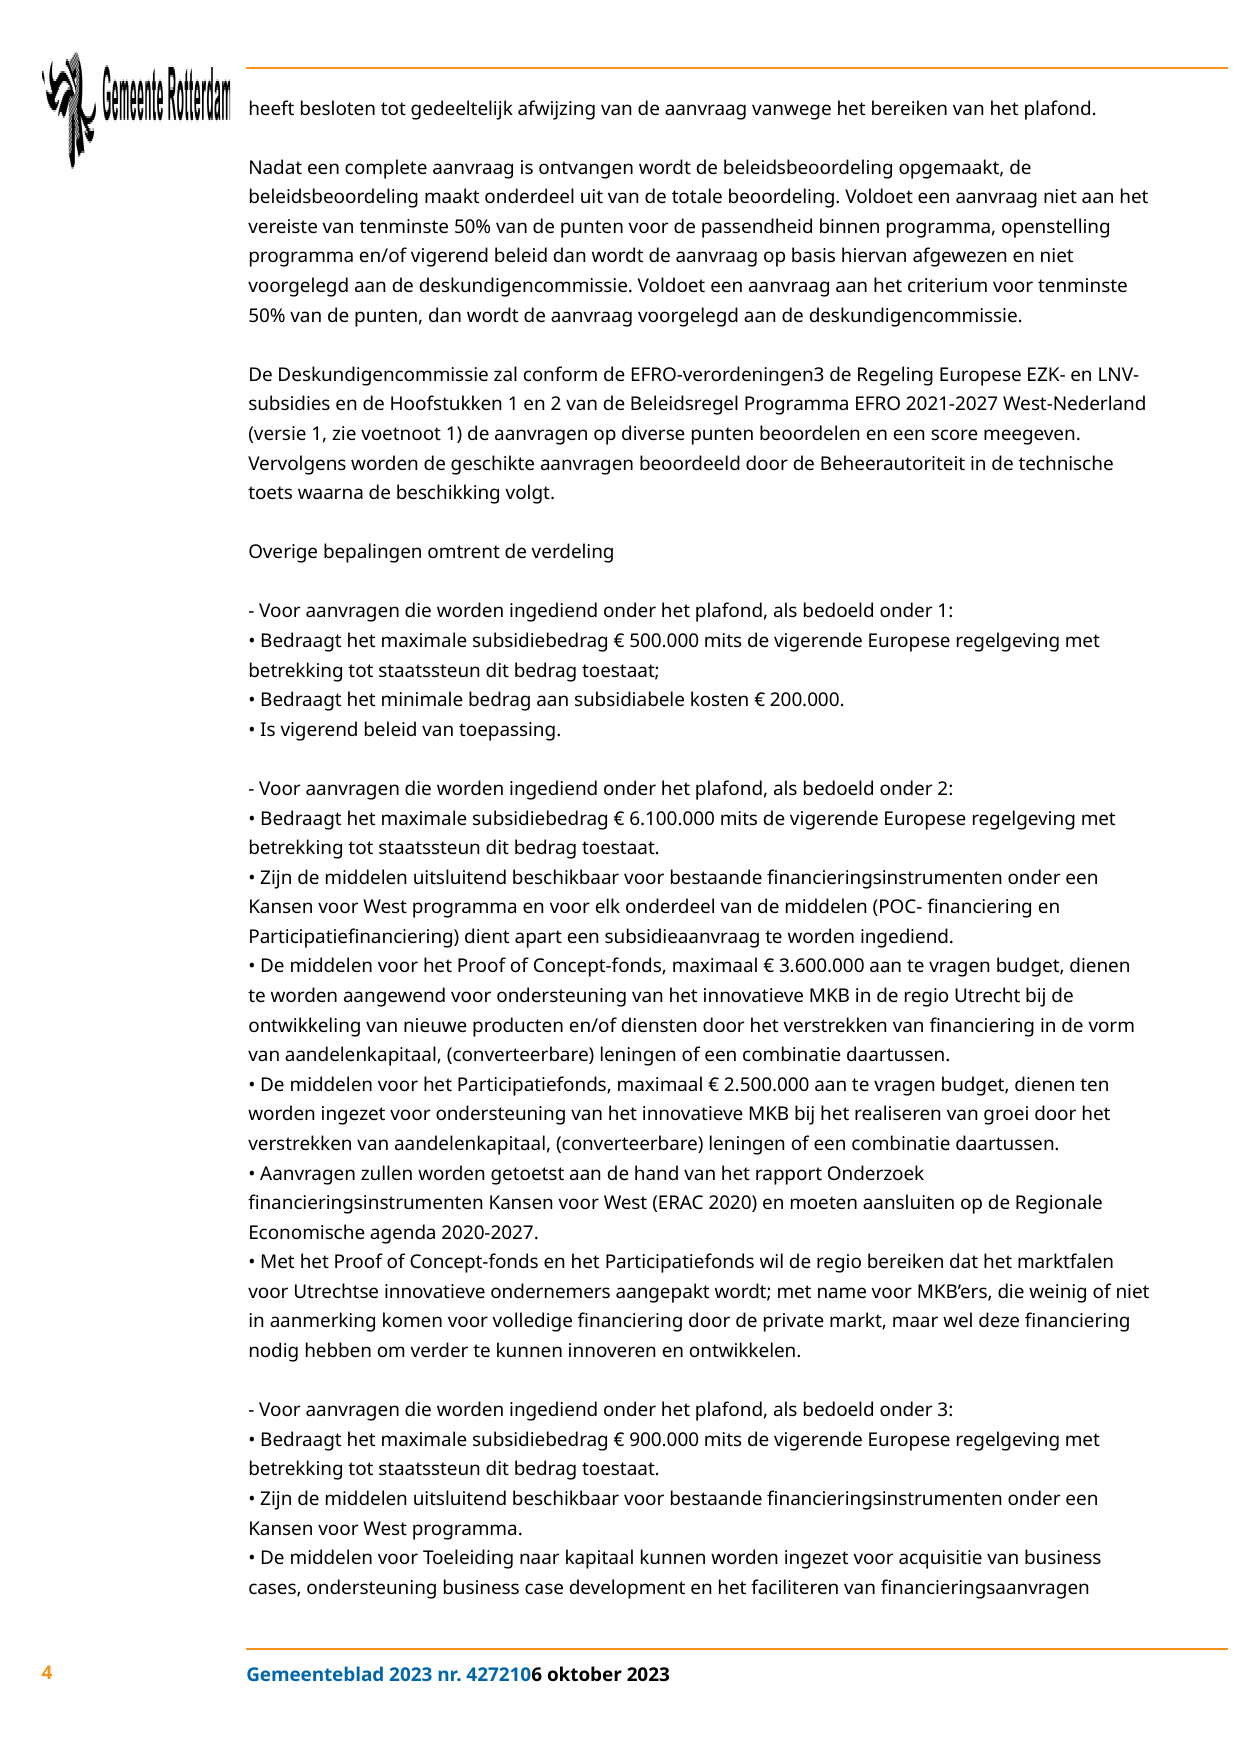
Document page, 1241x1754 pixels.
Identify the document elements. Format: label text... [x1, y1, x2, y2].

picture [41, 47, 231, 172]
text • Bedraagt het maximale subsidiebedrag € 500.000 mits de vigerende Europese regelgeving met betrekking tot staatssteun dit bedrag toestaat; [248, 627, 1152, 683]
text • De middelen voor het Participatiefonds, maximaal € 2.500.000 aan te vragen budget, dienen ten worden ingezet voor ondersteuning van het innovatieve MKB bij het realiseren van groei door het verstrekken van aandelenkapitaal, (converteerbare) leningen of een combinatie daartussen. [248, 1071, 1152, 1156]
text - Voor aanvragen die worden ingediend onder het plafond, als bedoeld onder 2: [248, 775, 1152, 801]
text heeft besloten tot gedeeltelijk afwijzing van de aanvraag vanwege het bereiken van het plafond. [248, 95, 1152, 121]
text • De middelen voor Toeleiding naar kapitaal kunnen worden ingezet voor acquisitie van business cases, ondersteuning business case development en het faciliteren van financieringsaanvragen [248, 1544, 1152, 1600]
text • Zijn de middelen uitsluitend beschikbaar voor bestaande financieringsinstrumenten onder een Kansen voor West programma en voor elk onderdeel van de middelen (POC- financiering en Participatiefinanciering) dient apart een subsidieaanvraag te worden ingediend. [248, 864, 1152, 949]
text De Deskundigencommissie zal conform de EFRO-verordeningen3 de Regeling Europese EZK- en LNV-subsidies en de Hoofstukken 1 en 2 van de Beleidsregel Programma EFRO 2021-2027 West-Nederland (versie 1, zie voetnoot 1) de aanvragen op diverse punten beoordelen en een score meegeven. Vervolgens worden de geschikte aanvragen beoordeeld door de Beheerautoriteit in de technische toets waarna de beschikking volgt. [248, 361, 1152, 505]
text • Aanvragen zullen worden getoetst aan de hand van het rapport Onderzoek financieringsinstrumenten Kansen voor West (ERAC 2020) en moeten aansluiten op de Regionale Economische agenda 2020-2027. [248, 1160, 1152, 1245]
text Nadat een complete aanvraag is ontvangen wordt de beleidsbeoordeling opgemaakt, de beleidsbeoordeling maakt onderdeel uit van de totale beoordeling. Voldoet een aanvraag niet aan het vereiste van tenminste 50% van de punten voor de passendheid binnen programma, openstelling programma en/of vigerend beleid dan wordt de aanvraag op basis hiervan afgewezen en niet voorgelegd aan de deskundigencommissie. Voldoet een aanvraag aan het criterium voor tenminste 50% van de punten, dan wordt de aanvraag voorgelegd aan de deskundigencommissie. [248, 154, 1152, 328]
text • Zijn de middelen uitsluitend beschikbaar voor bestaande financieringsinstrumenten onder een Kansen voor West programma. [248, 1485, 1152, 1541]
text • Bedraagt het minimale bedrag aan subsidiabele kosten € 200.000. [248, 686, 1152, 712]
text • De middelen voor het Proof of Concept-fonds, maximaal € 3.600.000 aan te vragen budget, dienen te worden aangewend voor ondersteuning van het innovatieve MKB in de regio Utrecht bij de ontwikkeling van nieuwe producten en/of diensten door het verstrekken van financiering in de vorm van aandelenkapitaal, (converteerbare) leningen of een combinatie daartussen. [248, 953, 1152, 1067]
text • Bedraagt het maximale subsidiebedrag € 6.100.000 mits de vigerende Europese regelgeving met betrekking tot staatssteun dit bedrag toestaat. [248, 805, 1152, 860]
text • Is vigerend beleid van toepassing. [248, 716, 1152, 742]
text • Bedraagt het maximale subsidiebedrag € 900.000 mits de vigerende Europese regelgeving met betrekking tot staatssteun dit bedrag toestaat. [248, 1426, 1152, 1481]
text Overige bepalingen omtrent de verdeling [248, 538, 1152, 564]
text - Voor aanvragen die worden ingediend onder het plafond, als bedoeld onder 1: [248, 598, 1152, 623]
text • Met het Proof of Concept-fonds en het Participatiefonds wil de regio bereiken dat het marktfalen voor Utrechtse innovatieve ondernemers aangepakt wordt; met name voor MKB’ers, die weinig of niet in aanmerking komen voor volledige financiering door de private markt, maar wel deze financiering nodig hebben om verder te kunnen innoveren en ontwikkelen. [248, 1248, 1152, 1363]
text - Voor aanvragen die worden ingediend onder het plafond, als bedoeld onder 3: [248, 1396, 1152, 1422]
